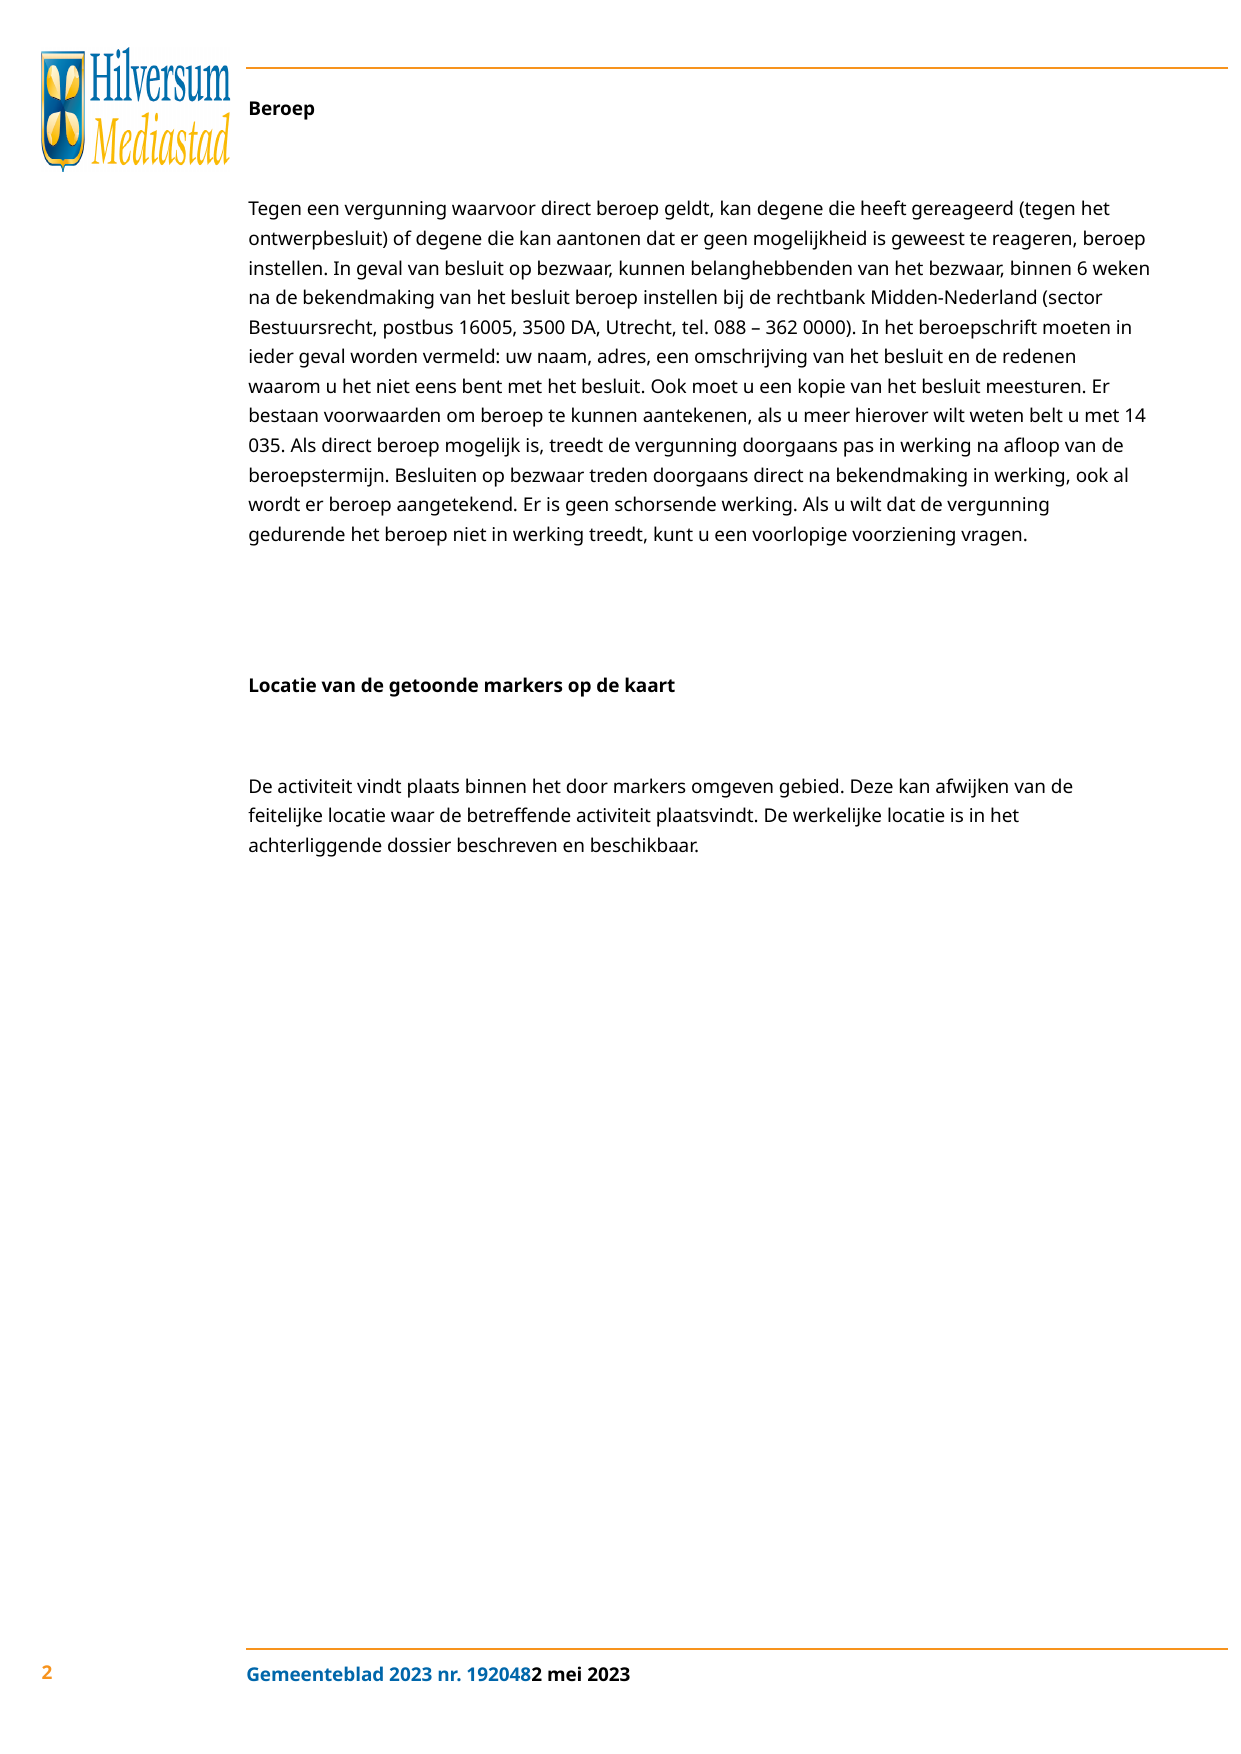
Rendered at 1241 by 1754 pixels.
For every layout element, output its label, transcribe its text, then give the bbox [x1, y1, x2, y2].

text De activiteit vindt plaats binnen het door markers omgeven gebied. Deze kan afwijken van de feitelijke locatie waar de betreffende activiteit plaatsvindt. De werkelijke locatie is in het achterliggende dossier beschreven en beschikbaar. [248, 773, 1152, 858]
text Tegen een vergunning waarvoor direct beroep geldt, kan degene die heeft gereageerd (tegen het ontwerpbesluit) of degene die kan aantonen dat er geen mogelijkheid is geweest te reageren, beroep instellen. In geval van besluit op bezwaar, kunnen belanghebbenden van het bezwaar, binnen 6 weken na de bekendmaking van het besluit beroep instellen bij de rechtbank Midden-Nederland (sector Bestuursrecht, postbus 16005, 3500 DA, Utrecht, tel. 088 – 362 0000). In het beroepschrift moeten in ieder geval worden vermeld: uw naam, adres, een omschrijving van het besluit en de redenen waarom u het niet eens bent met het besluit. Ook moet u een kopie van het besluit meesturen. Er bestaan voorwaarden om beroep te kunnen aantekenen, als u meer hierover wilt weten belt u met 14 035. Als direct beroep mogelijk is, treedt de vergunning doorgaans pas in werking na afloop van de beroepstermijn. Besluiten op bezwaar treden doorgaans direct na bekendmaking in werking, ook al wordt er beroep aangetekend. Er is geen schorsende werking. Als u wilt dat de vergunning gedurende het beroep niet in werking treedt, kunt u een voorlopige voorziening vragen. [248, 196, 1152, 547]
text Beroep [248, 95, 1152, 121]
picture [41, 47, 231, 172]
text Locatie van de getoonde markers op de kaart [248, 672, 1152, 698]
